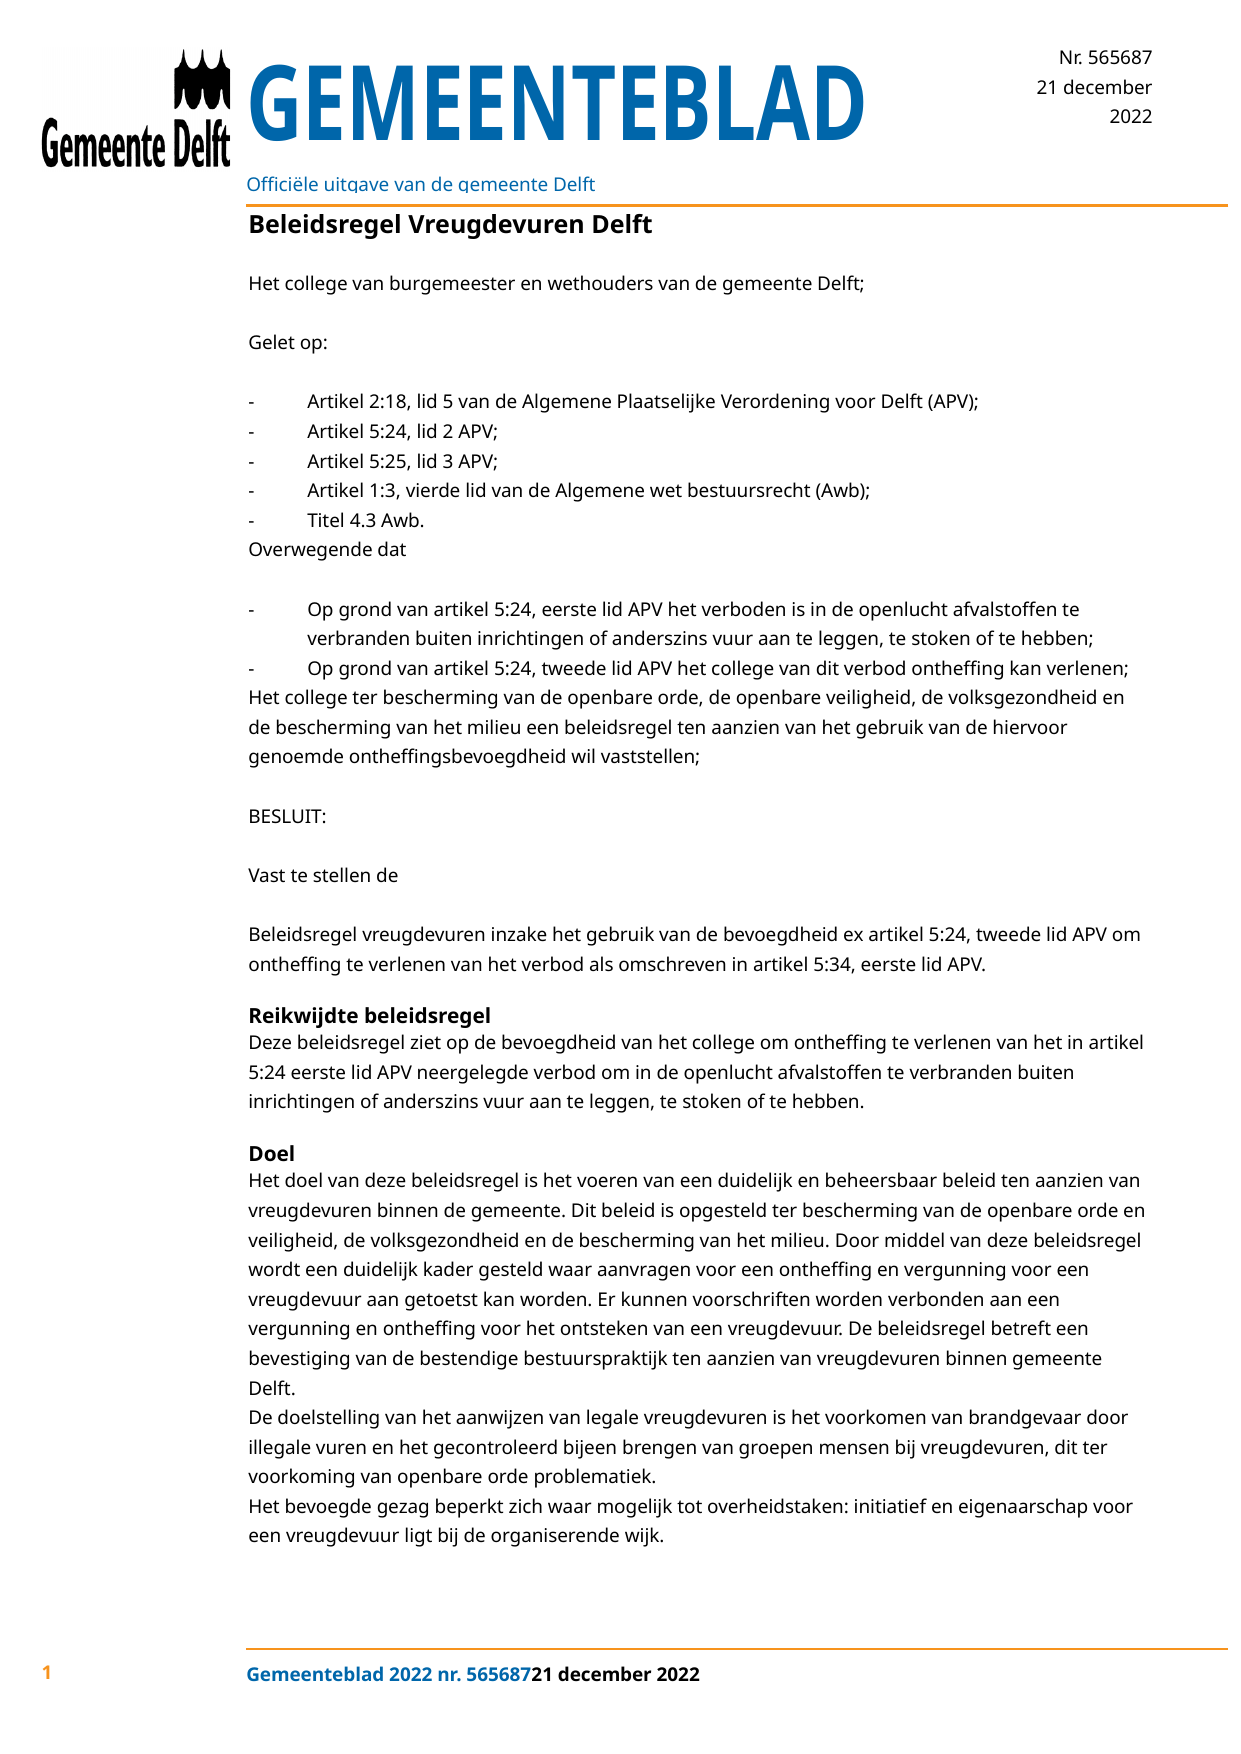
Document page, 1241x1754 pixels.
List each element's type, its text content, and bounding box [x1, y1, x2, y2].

text De doelstelling van het aanwijzen van legale vreugdevuren is het voorkomen van brandgevaar door illegale vuren en het gecontroleerd bijeen brengen van groepen mensen bij vreugdevuren, dit ter voorkoming van openbare orde problematiek. [248, 1404, 1152, 1489]
text Reikwijdte beleidsregel [248, 1001, 1152, 1029]
list Artikel 5:25, lid 3 APV; [248, 448, 1152, 473]
text Het bevoegde gezag beperkt zich waar mogelijk tot overheidstaken: initiatief en eigenaarschap voor een vreugdevuur ligt bij de organiserende wijk. [248, 1493, 1152, 1548]
list Op grond van artikel 5:24, tweede lid APV het college van dit verbod ontheffing kan verlenen; [248, 655, 1152, 681]
list Op grond van artikel 5:24, eerste lid APV het verboden is in de openlucht afvalstoffen te verbranden buiten inrichtingen of anderszins vuur aan te leggen, te stoken of te hebben; [248, 596, 1152, 651]
list Artikel 1:3, vierde lid van de Algemene wet bestuursrecht (Awb); [248, 477, 1152, 503]
text Beleidsregel vreugdevuren inzake het gebruik van de bevoegdheid ex artikel 5:24, tweede lid APV om ontheffing te verlenen van het verbod als omschreven in artikel 5:34, eerste lid APV. [248, 921, 1152, 976]
text BESLUIT: [248, 803, 1152, 828]
text Het college van burgemeester en wethouders van de gemeente Delft; [248, 270, 1152, 296]
text Het college ter bescherming van de openbare orde, de openbare veiligheid, de volksgezondheid en de bescherming van het milieu een beleidsregel ten aanzien van het gebruik van de hiervoor genoemde ontheffingsbevoegdheid wil vaststellen; [248, 684, 1152, 769]
picture [41, 47, 231, 172]
list Artikel 2:18, lid 5 van de Algemene Plaatselijke Verordening voor Delft (APV); [248, 389, 1152, 414]
text Overwegende dat [248, 537, 1152, 562]
text Deze beleidsregel ziet op de bevoegdheid van het college om ontheffing te verlenen van het in artikel 5:24 eerste lid APV neergelegde verbod om in de openlucht afvalstoffen te verbranden buiten inrichtingen of anderszins vuur aan te leggen, te stoken of te hebben. [248, 1029, 1152, 1114]
text Doel [248, 1139, 1152, 1168]
list Artikel 5:24, lid 2 APV; [248, 418, 1152, 444]
list Titel 4.3 Awb. [248, 507, 1152, 533]
text Vast te stellen de [248, 862, 1152, 888]
text Beleidsregel Vreugdevuren Delft [248, 207, 1152, 241]
text Gelet op: [248, 329, 1152, 355]
text Het doel van deze beleidsregel is het voeren van een duidelijk en beheersbaar beleid ten aanzien van vreugdevuren binnen de gemeente. Dit beleid is opgesteld ter bescherming van de openbare orde en veiligheid, de volksgezondheid en de bescherming van het milieu. Door middel van deze beleidsregel wordt een duidelijk kader gesteld waar aanvragen voor een ontheffing en vergunning voor een vreugdevuur aan getoetst kan worden. Er kunnen voorschriften worden verbonden aan een vergunning en ontheffing voor het ontsteken van een vreugdevuur. De beleidsregel betreft een bevestiging van de bestendige bestuurspraktijk ten aanzien van vreugdevuren binnen gemeente Delft. [248, 1168, 1152, 1400]
